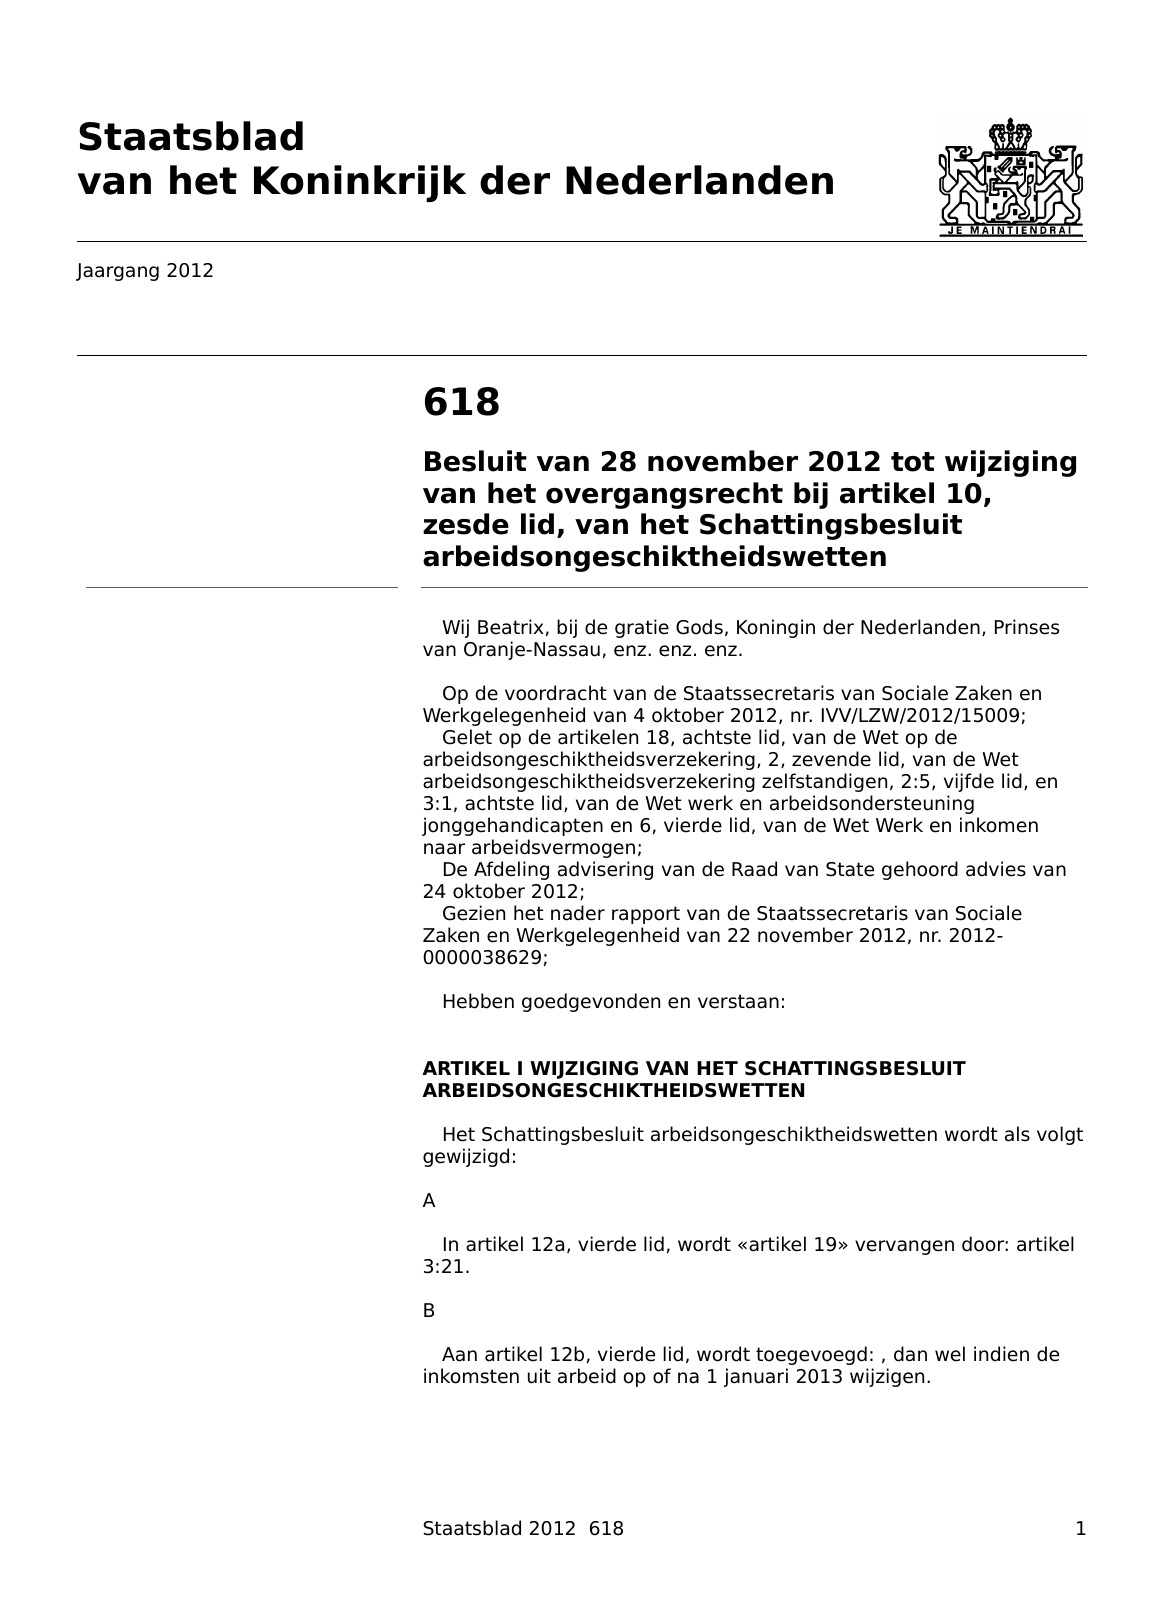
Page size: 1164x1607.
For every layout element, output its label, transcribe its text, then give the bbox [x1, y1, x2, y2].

text Gelet op de artikelen 18, achtste lid, van de Wet op de arbeidsongeschiktheidsverzekering, 2, zevende lid, van de Wet arbeidsongeschiktheidsverzekering zelfstandigen, 2:5, vijfde lid, en 3:1, achtste lid, van de Wet werk en arbeidsondersteuning jonggehandicapten en 6, vierde lid, van de Wet Werk en inkomen naar arbeidsvermogen; [422, 727, 1087, 859]
text In artikel 12a, vierde lid, wordt «artikel 19» vervangen door: artikel 3:21. [422, 1234, 1087, 1278]
picture [936, 115, 1087, 240]
text Aan artikel 12b, vierde lid, wordt toegevoegd: , dan wel indien de inkomsten uit arbeid op of na 1 januari 2013 wijzigen. [422, 1344, 1087, 1388]
text De Afdeling advisering van de Raad van State gehoord advies van 24 oktober 2012; [422, 859, 1087, 903]
text Op de voordracht van de Staatssecretaris van Sociale Zaken en Werkgelegenheid van 4 oktober 2012, nr. IVV/LZW/2012/15009; [422, 683, 1087, 727]
subtitle 618 [422, 381, 1087, 424]
table_cell Jaargang 2012 [77, 242, 1087, 355]
text B [422, 1300, 1087, 1322]
table_header Staatsblad van het Koninkrijk der Nederlanden [77, 100, 886, 241]
text A [422, 1190, 1087, 1212]
table_header [886, 100, 1087, 241]
text Hebben goedgevonden en verstaan: [422, 991, 1087, 1013]
text Gezien het nader rapport van de Staatssecretaris van Sociale Zaken en Werkgelegenheid van 22 november 2012, nr. 2012-0000038629; [422, 903, 1087, 969]
text Besluit van 28 november 2012 tot wijziging van het overgangsrecht bij artikel 10, zesde lid, van het Schattingsbesluit arbeidsongeschiktheidswetten [422, 447, 1087, 573]
text Wij Beatrix, bij de gratie Gods, Koningin der Nederlanden, Prinses van Oranje-Nassau, enz. enz. enz. [422, 617, 1087, 661]
text Het Schattingsbesluit arbeidsongeschiktheidswetten wordt als volgt gewijzigd: [422, 1124, 1087, 1168]
subtitle ARTIKEL I WIJZIGING VAN HET SCHATTINGSBESLUIT ARBEIDSONGESCHIKTHEIDSWETTEN [422, 1058, 1087, 1102]
